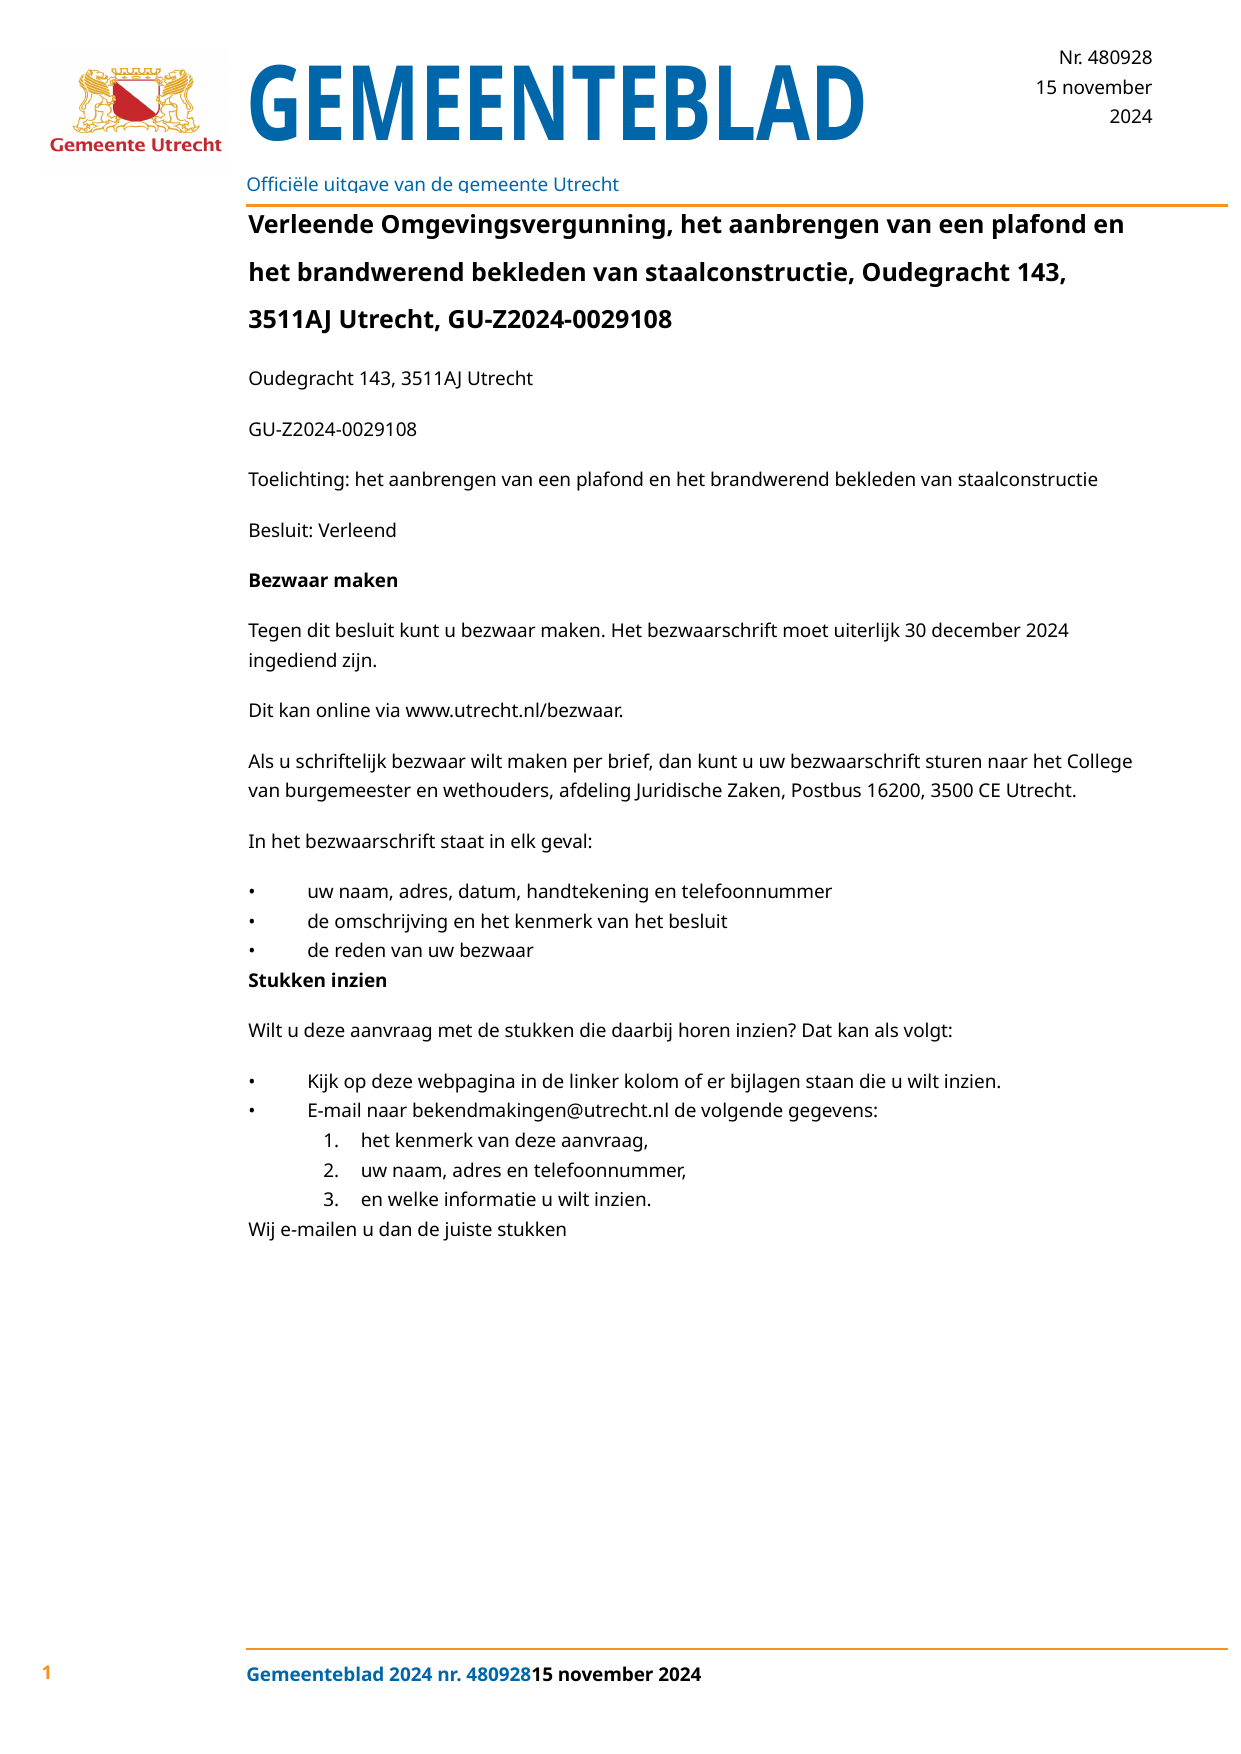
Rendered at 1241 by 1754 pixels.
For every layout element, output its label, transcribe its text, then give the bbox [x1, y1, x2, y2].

text Stukken inzien [248, 967, 1152, 993]
list de reden van uw bezwaar [248, 938, 1152, 963]
text In het bezwaarschrift staat in elk geval: [248, 828, 1152, 854]
text Dit kan online via www.utrecht.nl/bezwaar. [248, 698, 1152, 723]
list de omschrijving en het kenmerk van het besluit [248, 908, 1152, 934]
list uw naam, adres en telefoonnummer, [323, 1157, 1152, 1182]
text Toelichting: het aanbrengen van een plafond en het brandwerend bekleden van staalconstructie [248, 466, 1152, 492]
text Tegen dit besluit kunt u bezwaar maken. Het bezwaarschrift moet uiterlijk 30 december 2024 ingediend zijn. [248, 618, 1152, 673]
text GU-Z2024-0029108 [248, 416, 1152, 442]
list E-mail naar bekendmakingen@utrecht.nl de volgende gegevens: [248, 1098, 1152, 1123]
text Wilt u deze aanvraag met de stukken die daarbij horen inzien? Dat kan als volgt: [248, 1018, 1152, 1043]
list uw naam, adres, datum, handtekening en telefoonnummer [248, 878, 1152, 904]
text Wij e-mailen u dan de juiste stukken [248, 1216, 1152, 1242]
list Kijk op deze webpagina in de linker kolom of er bijlagen staan die u wilt inzien. [248, 1068, 1152, 1094]
text Oudegracht 143, 3511AJ Utrecht [248, 366, 1152, 391]
picture [41, 47, 231, 172]
text Bezwaar maken [248, 567, 1152, 593]
text Besluit: Verleend [248, 517, 1152, 542]
text Verleende Omgevingsvergunning, het aanbrengen van een plafond en het brandwerend bekleden van staalconstructie, Oudegracht 143, 3511AJ Utrecht, GU-Z2024-0029108 [248, 207, 1152, 336]
text Als u schriftelijk bezwaar wilt maken per brief, dan kunt u uw bezwaarschrift sturen naar het College van burgemeester en wethouders, afdeling Juridische Zaken, Postbus 16200, 3500 CE Utrecht. [248, 748, 1152, 803]
list en welke informatie u wilt inzien. [323, 1186, 1152, 1212]
list het kenmerk van deze aanvraag, [323, 1127, 1152, 1153]
